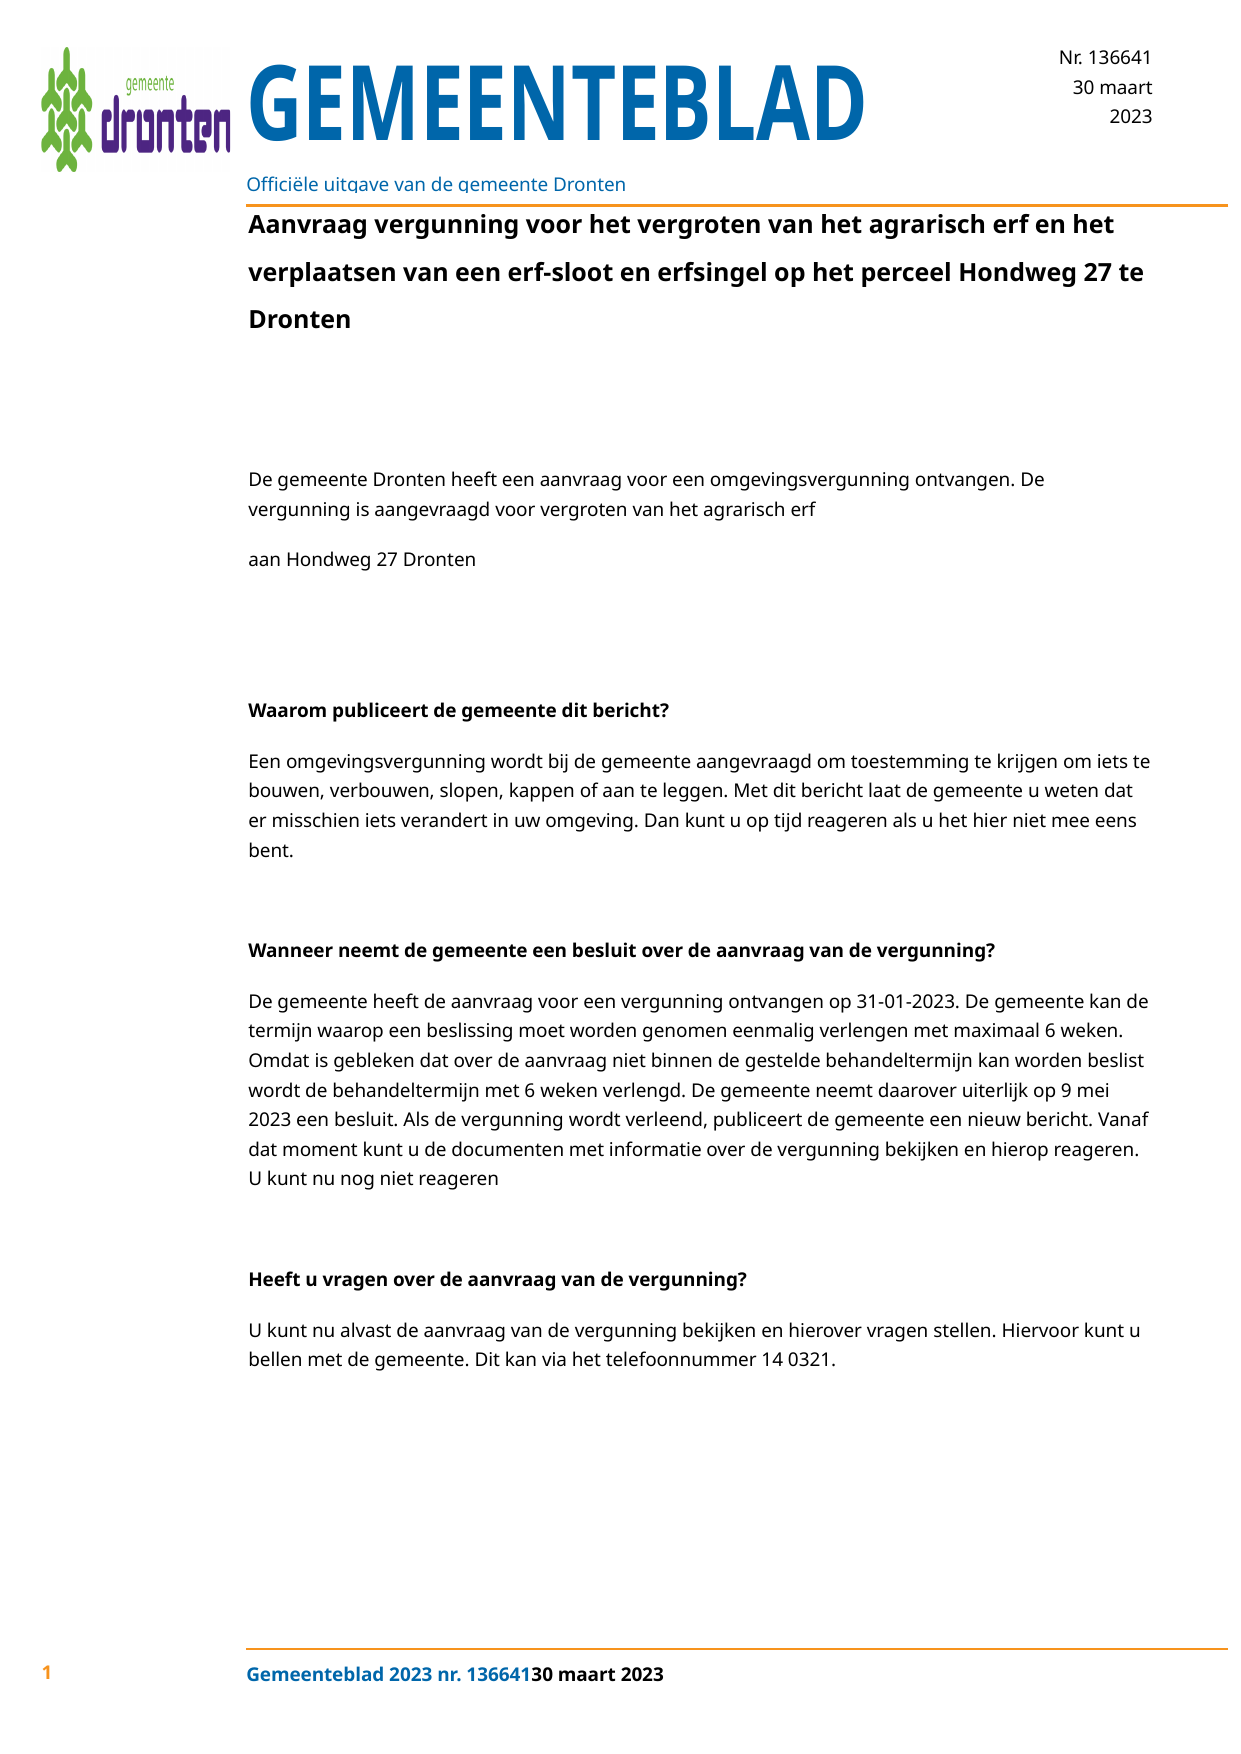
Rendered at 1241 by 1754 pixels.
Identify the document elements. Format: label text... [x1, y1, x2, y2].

text De gemeente Dronten heeft een aanvraag voor een omgevingsvergunning ontvangen. De vergunning is aangevraagd voor vergroten van het agrarisch erf [248, 466, 1152, 522]
text Aanvraag vergunning voor het vergroten van het agrarisch erf en het verplaatsen van een erf-sloot en erfsingel op het perceel Hondweg 27 te Dronten [248, 207, 1152, 336]
text Wanneer neemt de gemeente een besluit over de aanvraag van de vergunning? [248, 938, 1152, 963]
text U kunt nu alvast de aanvraag van de vergunning bekijken en hierover vragen stellen. Hiervoor kunt u bellen met de gemeente. Dit kan via het telefoonnummer 14 0321. [248, 1317, 1152, 1372]
text De gemeente heeft de aanvraag voor een vergunning ontvangen op 31-01-2023. De gemeente kan de termijn waarop een beslissing moet worden genomen eenmalig verlengen met maximaal 6 weken. Omdat is gebleken dat over de aanvraag niet binnen de gestelde behandeltermijn kan worden beslist wordt de behandeltermijn met 6 weken verlengd. De gemeente neemt daarover uiterlijk op 9 mei 2023 een besluit. Als de vergunning wordt verleend, publiceert de gemeente een nieuw bericht. Vanaf dat moment kunt u de documenten met informatie over de vergunning bekijken en hierop reageren. U kunt nu nog niet reageren [248, 988, 1152, 1191]
text Een omgevingsvergunning wordt bij de gemeente aangevraagd om toestemming te krijgen om iets te bouwen, verbouwen, slopen, kappen of aan te leggen. Met dit bericht laat de gemeente u weten dat er misschien iets verandert in uw omgeving. Dan kunt u op tijd reageren als u het hier niet mee eens bent. [248, 748, 1152, 862]
text Heeft u vragen over de aanvraag van de vergunning? [248, 1266, 1152, 1292]
text Waarom publiceert de gemeente dit bericht? [248, 698, 1152, 723]
picture [41, 47, 231, 172]
text aan Hondweg 27 Dronten [248, 546, 1152, 572]
